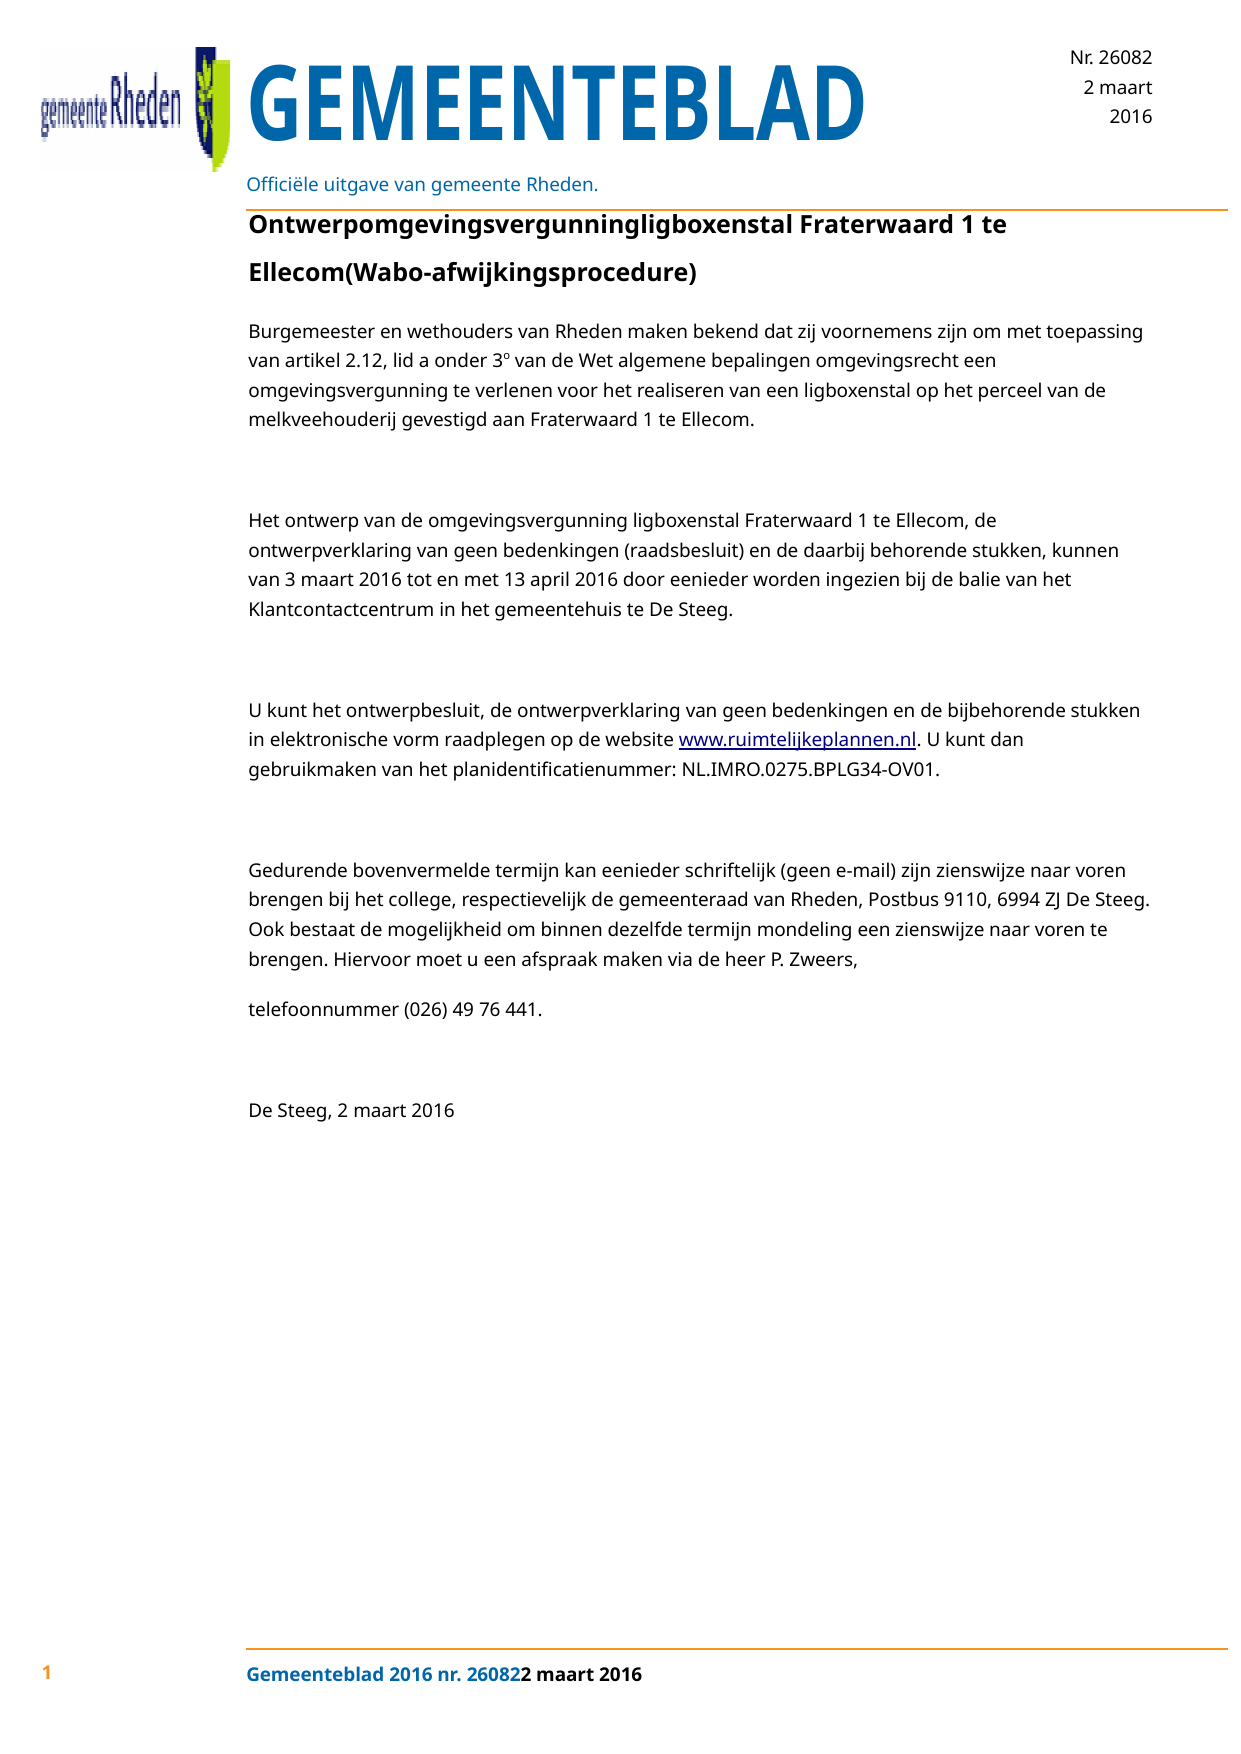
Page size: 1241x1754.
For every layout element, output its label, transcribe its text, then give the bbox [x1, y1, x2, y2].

text Gedurende bovenvermelde termijn kan eenieder schriftelijk (geen e-mail) zijn zienswijze naar voren brengen bij het college, respectievelijk de gemeenteraad van Rheden, Postbus 9110, 6994 ZJ De Steeg. Ook bestaat de mogelijkheid om binnen dezelfde termijn mondeling een zienswijze naar voren te brengen. Hiervoor moet u een afspraak maken via de heer P. Zweers, [248, 857, 1152, 972]
text Burgemeester en wethouders van Rheden maken bekend dat zij voornemens zijn om met toepassing van artikel 2.12, lid a onder 3o van de Wet algemene bepalingen omgevingsrecht een omgevingsvergunning te verlenen voor het realiseren van een ligboxenstal op het perceel van de melkveehouderij gevestigd aan Fraterwaard 1 te Ellecom. [248, 318, 1152, 432]
picture [41, 47, 231, 172]
text U kunt het ontwerpbesluit, de ontwerpverklaring van geen bedenkingen en de bijbehorende stukken in elektronische vorm raadplegen op de website www.ruimtelijkeplannen.nl. U kunt dan gebruikmaken van het planidentificatienummer: NL.IMRO.0275.BPLG34-OV01. [248, 697, 1152, 782]
text Ontwerpomgevingsvergunningligboxenstal Fraterwaard 1 te Ellecom(Wabo-afwijkingsprocedure) [248, 211, 1152, 288]
text telefoonnummer (026) 49 76 441. [248, 996, 1152, 1022]
text Het ontwerp van de omgevingsvergunning ligboxenstal Fraterwaard 1 te Ellecom, de ontwerpverklaring van geen bedenkingen (raadsbesluit) en de daarbij behorende stukken, kunnen van 3 maart 2016 tot en met 13 april 2016 door eenieder worden ingezien bij de balie van het Klantcontactcentrum in het gemeentehuis te De Steeg. [248, 507, 1152, 622]
text De Steeg, 2 maart 2016 [248, 1097, 1152, 1123]
